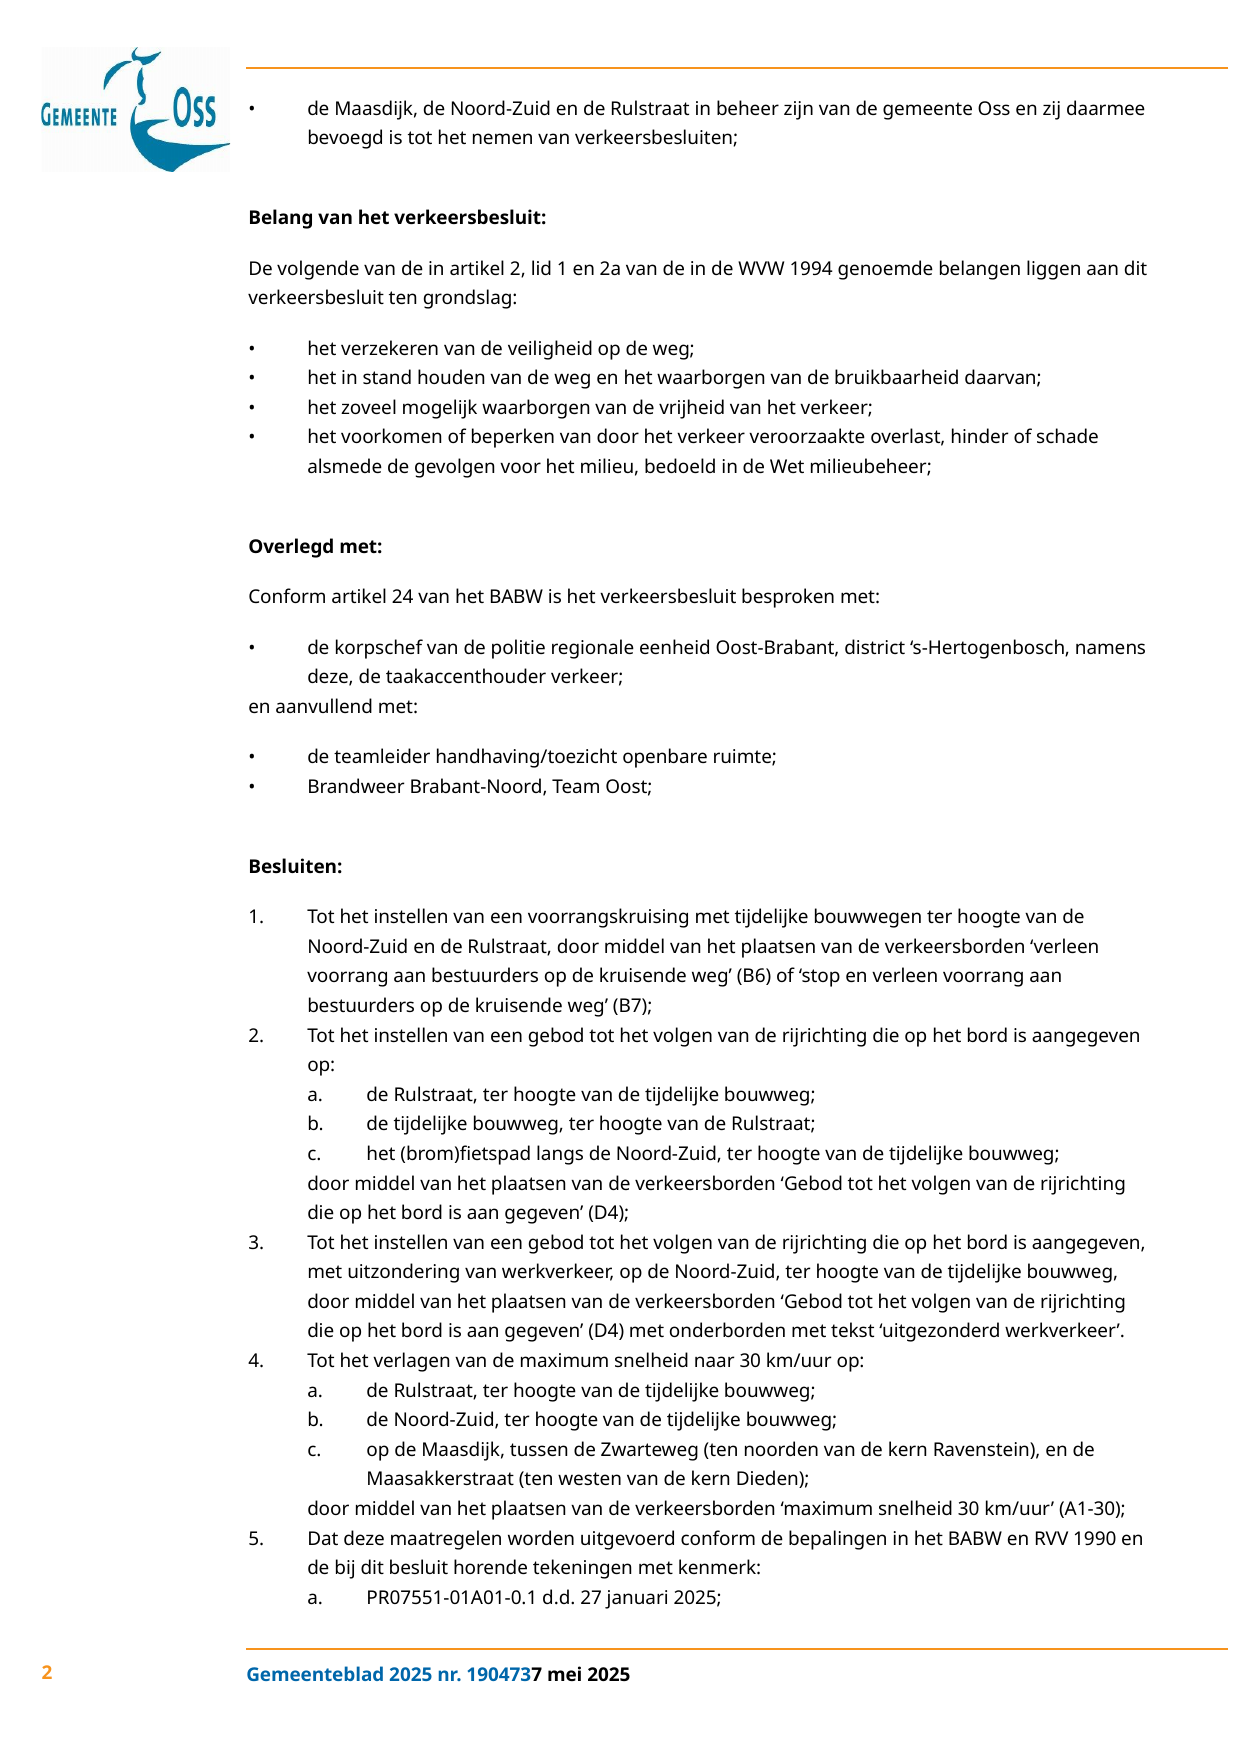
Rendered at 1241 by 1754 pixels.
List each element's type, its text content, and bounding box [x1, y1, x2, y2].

text Overlegd met: [248, 533, 1152, 559]
text Conform artikel 24 van het BABW is het verkeersbesluit besproken met: [248, 583, 1152, 609]
list het voorkomen of beperken van door het verkeer veroorzaakte overlast, hinder of schade alsmede de gevolgen voor het milieu, bedoeld in de Wet milieubeheer; [248, 423, 1152, 479]
text Besluiten: [248, 853, 1152, 879]
text Belang van het verkeersbesluit: [248, 204, 1152, 230]
list de Noord-Zuid, ter hoogte van de tijdelijke bouwweg; [307, 1406, 1152, 1432]
list Tot het verlagen van de maximum snelheid naar 30 km/uur op: [248, 1347, 1152, 1373]
list het (brom)fietspad langs de Noord-Zuid, ter hoogte van de tijdelijke bouwweg; [307, 1140, 1152, 1166]
list Tot het instellen van een gebod tot het volgen van de rijrichting die op het bord is aangegeven op: [248, 1022, 1152, 1077]
list het in stand houden van de weg en het waarborgen van de bruikbaarheid daarvan; [248, 364, 1152, 390]
picture [41, 47, 231, 172]
list de korpschef van de politie regionale eenheid Oost-Brabant, district ‘s-Hertogenbosch, namens deze, de taakaccenthouder verkeer; [248, 634, 1152, 689]
list de Rulstraat, ter hoogte van de tijdelijke bouwweg; [307, 1377, 1152, 1403]
list op de Maasdijk, tussen de Zwarteweg (ten noorden van de kern Ravenstein), en de Maasakkerstraat (ten westen van de kern Dieden); [307, 1436, 1152, 1491]
list het verzekeren van de veiligheid op de weg; [248, 335, 1152, 361]
list de teamleider handhaving/toezicht openbare ruimte; [248, 743, 1152, 769]
list door middel van het plaatsen van de verkeersborden ‘maximum snelheid 30 km/uur’ (A1-30); [248, 1495, 1152, 1521]
list de Rulstraat, ter hoogte van de tijdelijke bouwweg; [307, 1081, 1152, 1107]
list Tot het instellen van een gebod tot het volgen van de rijrichting die op het bord is aangegeven, met uitzondering van werkverkeer, op de Noord-Zuid, ter hoogte van de tijdelijke bouwweg, door middel van het plaatsen van de verkeersborden ‘Gebod tot het volgen van de rijrichting die op het bord is aan gegeven’ (D4) met onderborden met tekst ‘uitgezonderd werkverkeer’. [248, 1229, 1152, 1343]
text en aanvullend met: [248, 693, 1152, 719]
list PR07551-01A01-0.1 d.d. 27 januari 2025; [307, 1584, 1152, 1610]
list Dat deze maatregelen worden uitgevoerd conform de bepalingen in het BABW en RVV 1990 en de bij dit besluit horende tekeningen met kenmerk: [248, 1525, 1152, 1580]
text De volgende van de in artikel 2, lid 1 en 2a van de in de WVW 1994 genoemde belangen liggen aan dit verkeersbesluit ten grondslag: [248, 255, 1152, 310]
list de Maasdijk, de Noord-Zuid en de Rulstraat in beheer zijn van de gemeente Oss en zij daarmee bevoegd is tot het nemen van verkeersbesluiten; [248, 95, 1152, 150]
list de tijdelijke bouwweg, ter hoogte van de Rulstraat; [307, 1111, 1152, 1136]
list Brandweer Brabant-Noord, Team Oost; [248, 773, 1152, 799]
list het zoveel mogelijk waarborgen van de vrijheid van het verkeer; [248, 394, 1152, 420]
list Tot het instellen van een voorrangskruising met tijdelijke bouwwegen ter hoogte van de Noord-Zuid en de Rulstraat, door middel van het plaatsen van de verkeersborden ‘verleen voorrang aan bestuurders op de kruisende weg’ (B6) of ‘stop en verleen voorrang aan bestuurders op de kruisende weg’ (B7); [248, 903, 1152, 1018]
list door middel van het plaatsen van de verkeersborden ‘Gebod tot het volgen van de rijrichting die op het bord is aan gegeven’ (D4); [248, 1170, 1152, 1225]
